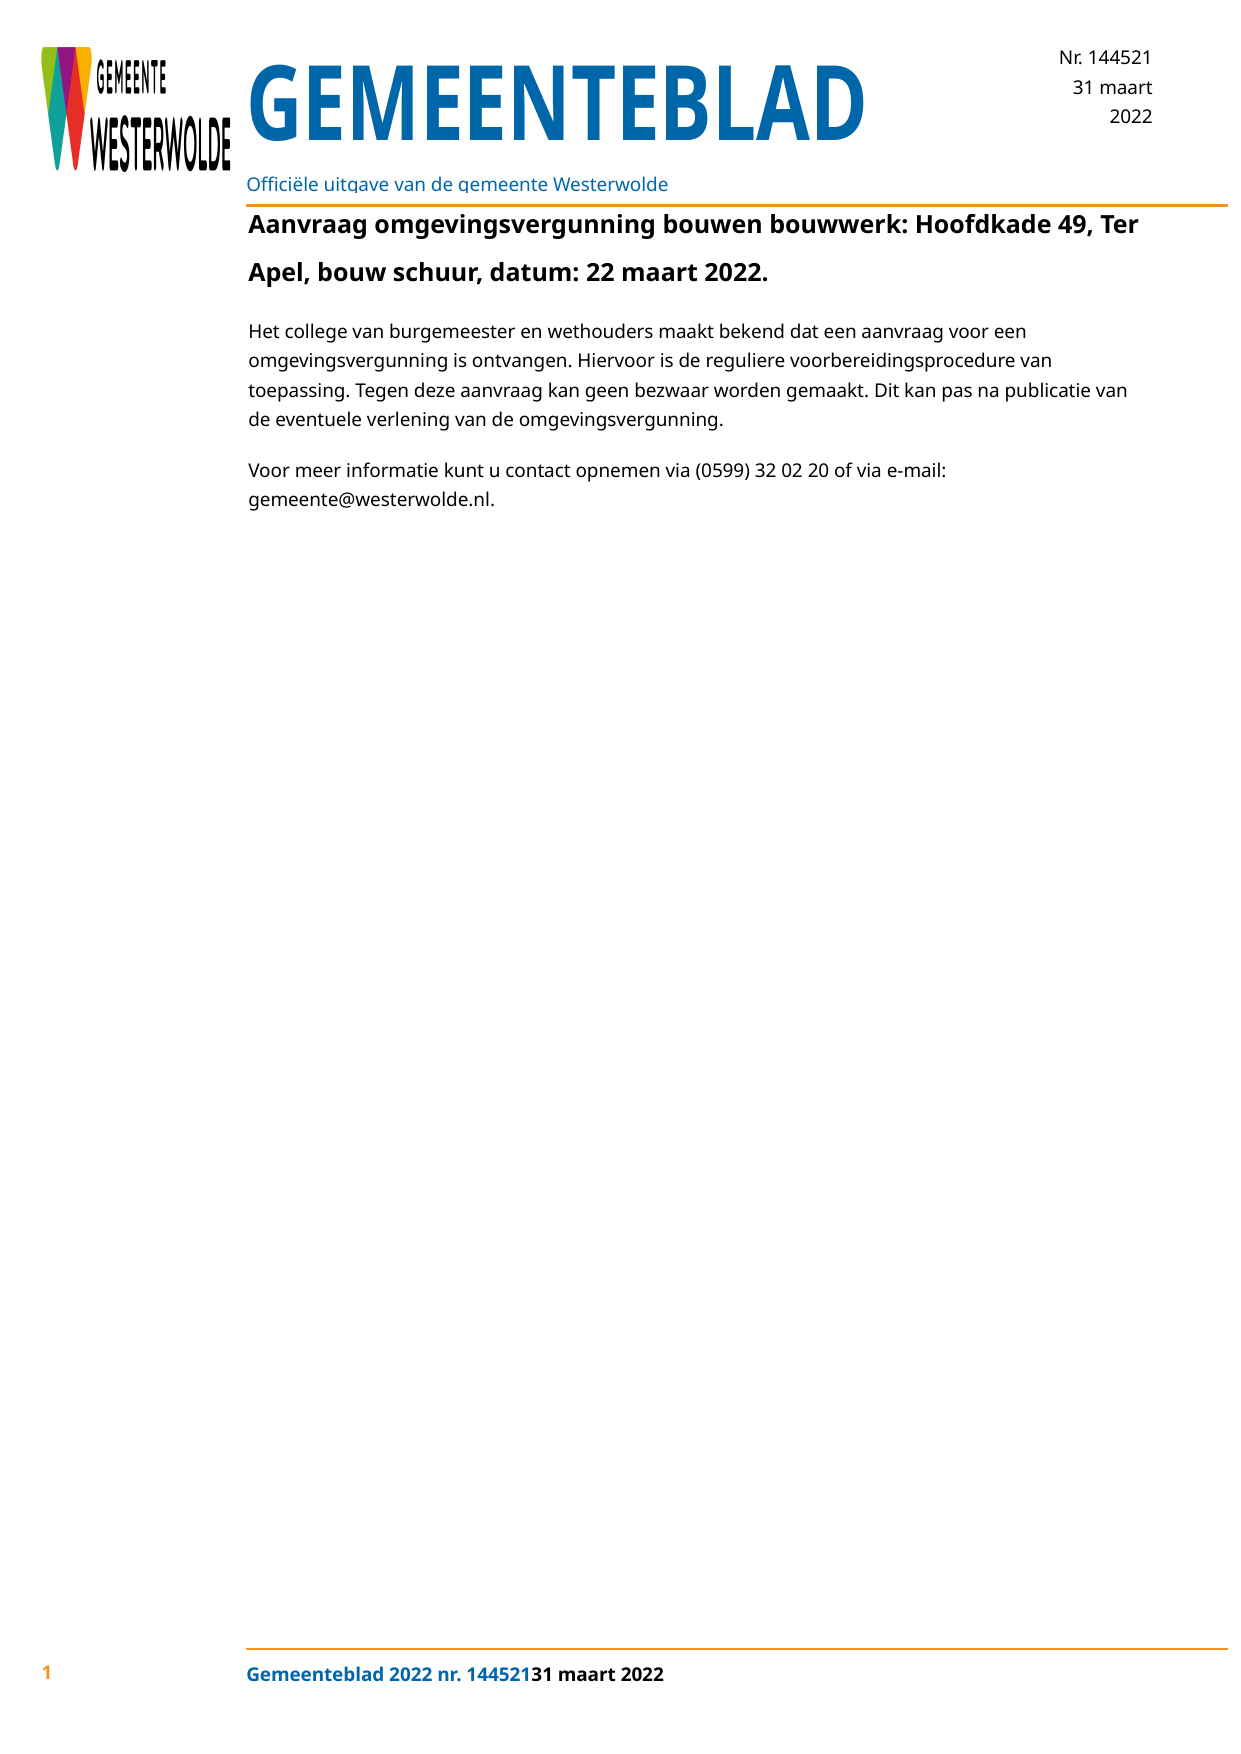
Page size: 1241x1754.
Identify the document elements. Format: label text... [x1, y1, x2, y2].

picture [41, 47, 231, 172]
text Aanvraag omgevingsvergunning bouwen bouwwerk: Hoofdkade 49, Ter Apel, bouw schuur, datum: 22 maart 2022. [248, 207, 1152, 288]
text Het college van burgemeester en wethouders maakt bekend dat een aanvraag voor een omgevingsvergunning is ontvangen. Hiervoor is de reguliere voorbereidingsprocedure van toepassing. Tegen deze aanvraag kan geen bezwaar worden gemaakt. Dit kan pas na publicatie van de eventuele verlening van de omgevingsvergunning. [248, 318, 1152, 432]
text Voor meer informatie kunt u contact opnemen via (0599) 32 02 20 of via e-mail: gemeente@westerwolde.nl. [248, 457, 1152, 512]
